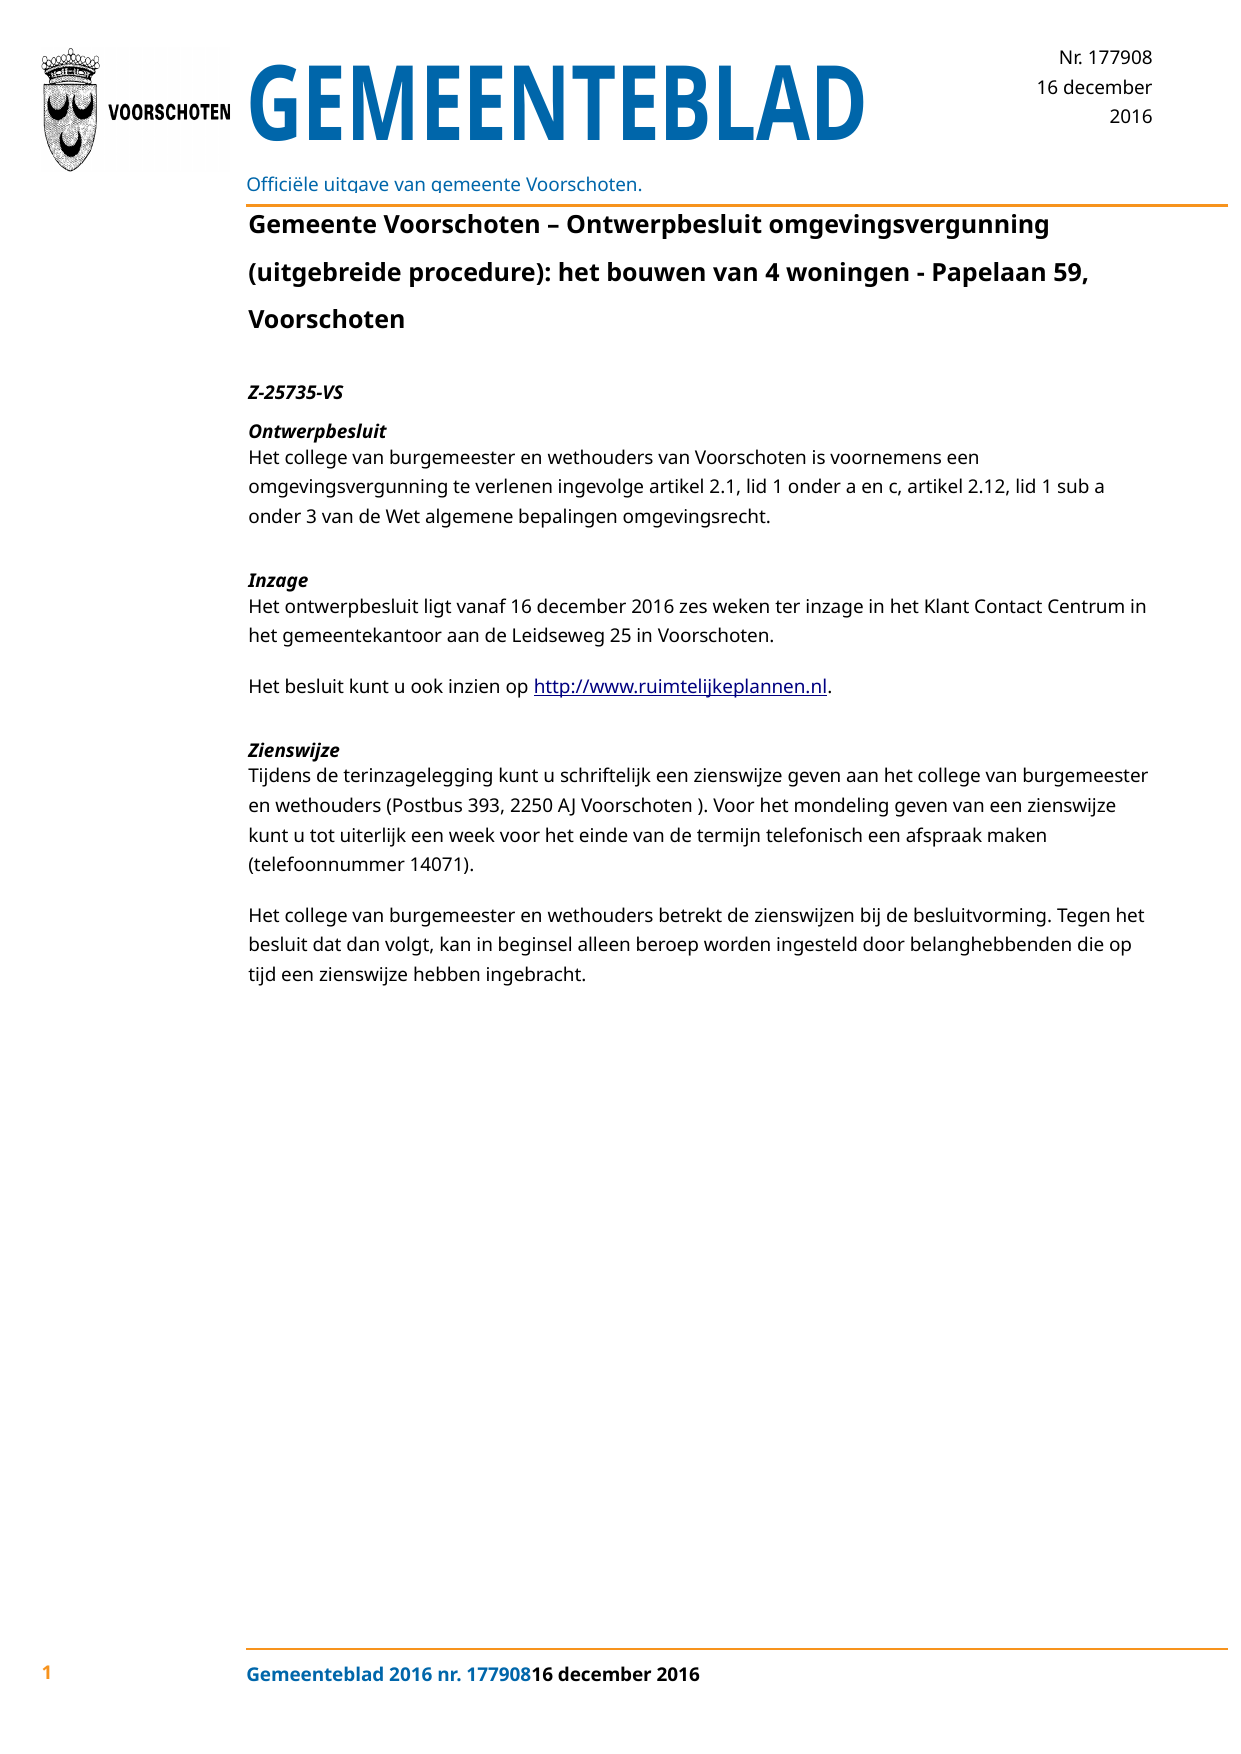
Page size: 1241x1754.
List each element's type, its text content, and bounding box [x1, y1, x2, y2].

text Z-25735-VS [248, 379, 1152, 405]
text Gemeente Voorschoten – Ontwerpbesluit omgevingsvergunning (uitgebreide procedure): het bouwen van 4 woningen - Papelaan 59, Voorschoten [248, 207, 1152, 336]
text Het college van burgemeester en wethouders van Voorschoten is voornemens een omgevingsvergunning te verlenen ingevolge artikel 2.1, lid 1 onder a en c, artikel 2.12, lid 1 sub a onder 3 van de Wet algemene bepalingen omgevingsrecht. [248, 444, 1152, 529]
text Inzage [248, 567, 1152, 593]
text Tijdens de terinzagelegging kunt u schriftelijk een zienswijze geven aan het college van burgemeester en wethouders (Postbus 393, 2250 AJ Voorschoten ). Voor het mondeling geven van een zienswijze kunt u tot uiterlijk een week voor het einde van de termijn telefonisch een afspraak maken (telefoonnummer 14071). [248, 763, 1152, 877]
text Het college van burgemeester en wethouders betrekt de zienswijzen bij de besluitvorming. Tegen het besluit dat dan volgt, kan in beginsel alleen beroep worden ingesteld door belanghebbenden die op tijd een zienswijze hebben ingebracht. [248, 902, 1152, 987]
text Ontwerpbesluit [248, 418, 1152, 444]
picture [41, 47, 231, 172]
text Het besluit kunt u ook inzien op http://www.ruimtelijkeplannen.nl. [248, 673, 1152, 699]
text Het ontwerpbesluit ligt vanaf 16 december 2016 zes weken ter inzage in het Klant Contact Centrum in het gemeentekantoor aan de Leidseweg 25 in Voorschoten. [248, 593, 1152, 648]
text Zienswijze [248, 737, 1152, 763]
